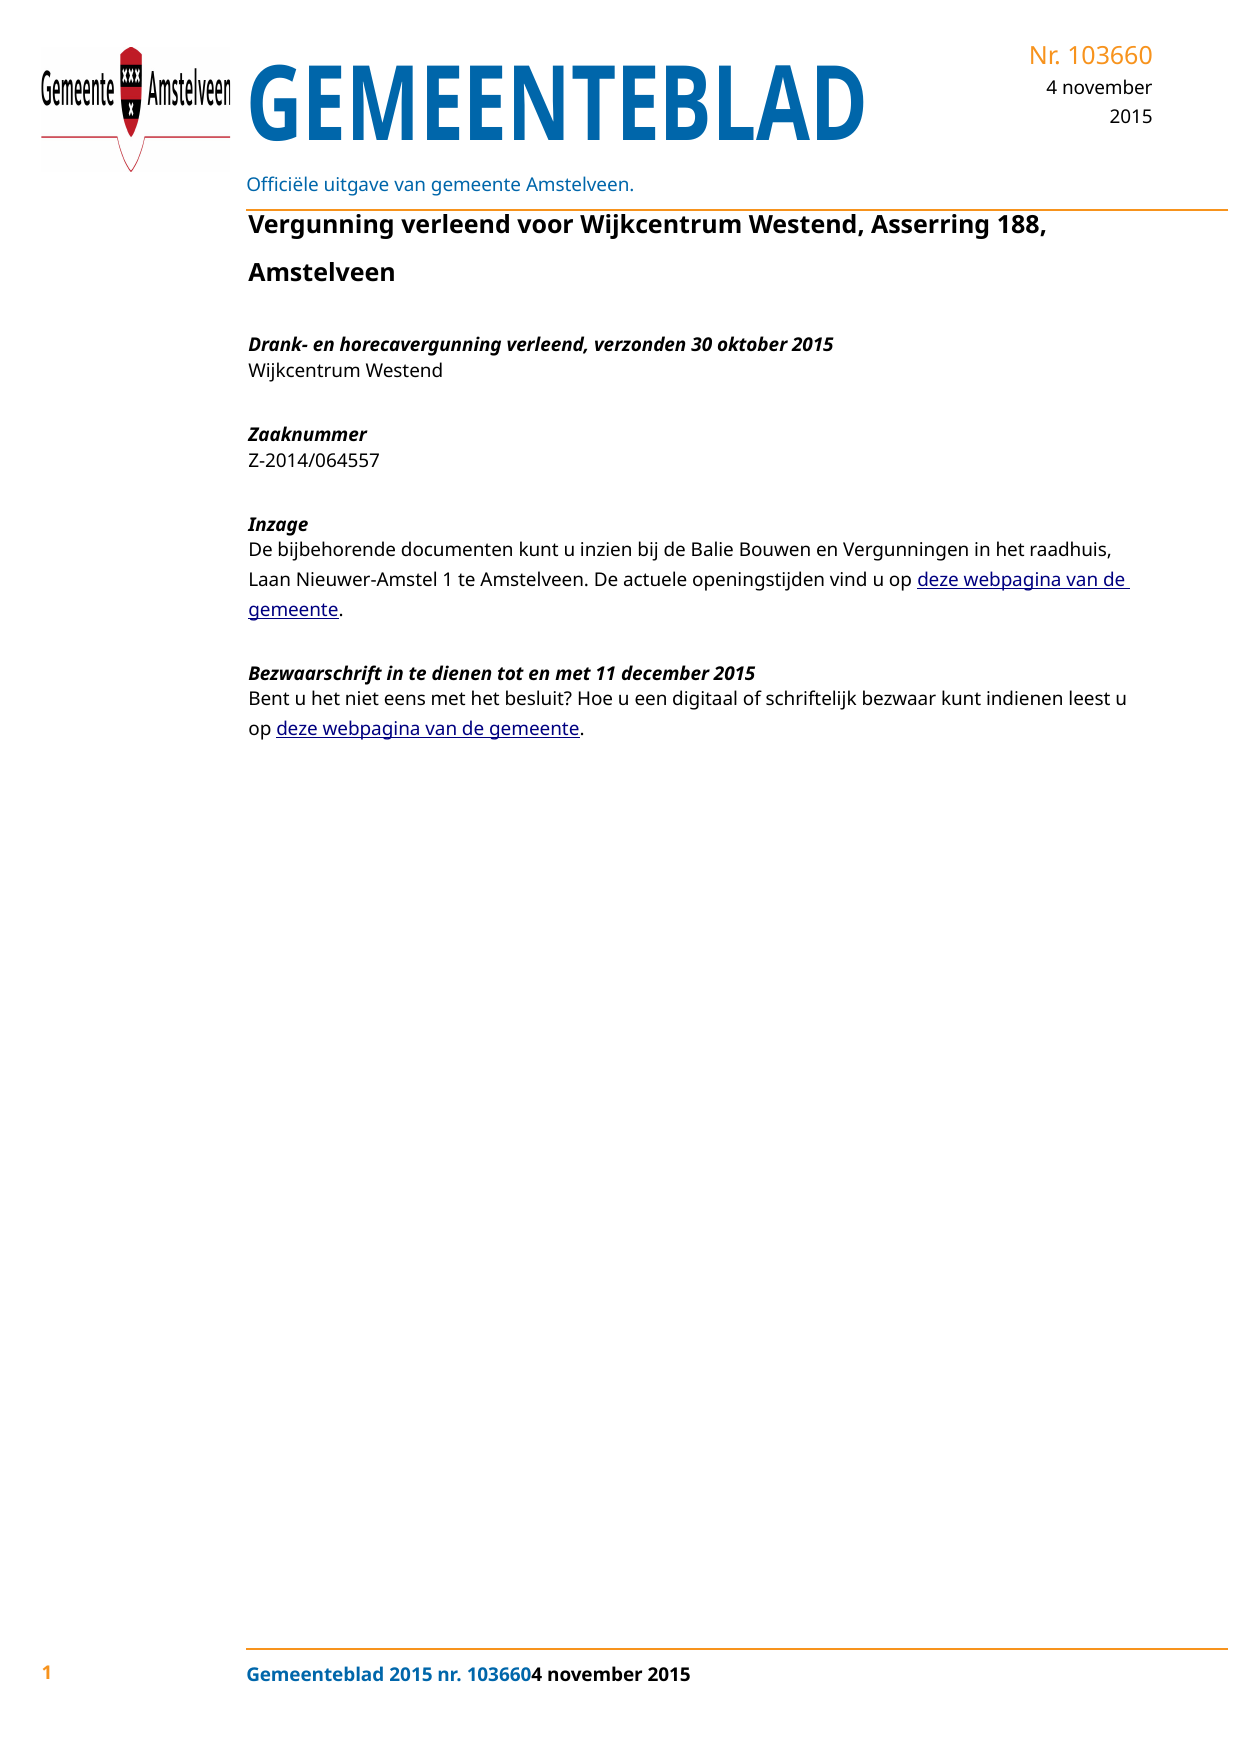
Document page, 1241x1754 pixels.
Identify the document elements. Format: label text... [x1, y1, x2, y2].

text Drank- en horecavergunning verleend, verzonden 30 oktober 2015 [248, 331, 1152, 357]
text Bent u het niet eens met het besluit? Hoe u een digitaal of schriftelijk bezwaar kunt indienen leest u op deze webpagina van de gemeente. [248, 685, 1152, 741]
picture [41, 47, 231, 172]
text Wijkcentrum Westend [248, 357, 1152, 383]
text Vergunning verleend voor Wijkcentrum Westend, Asserring 188, Amstelveen [248, 211, 1152, 288]
text De bijbehorende documenten kunt u inzien bij de Balie Bouwen en Vergunningen in het raadhuis, Laan Nieuwer-Amstel 1 te Amstelveen. De actuele openingstijden vind u op deze webpagina van de gemeente. [248, 537, 1152, 621]
text Inzage [248, 511, 1152, 537]
text Bezwaarschrift in te dienen tot en met 11 december 2015 [248, 660, 1152, 685]
text Z-2014/064557 [248, 447, 1152, 473]
text Zaaknummer [248, 421, 1152, 447]
